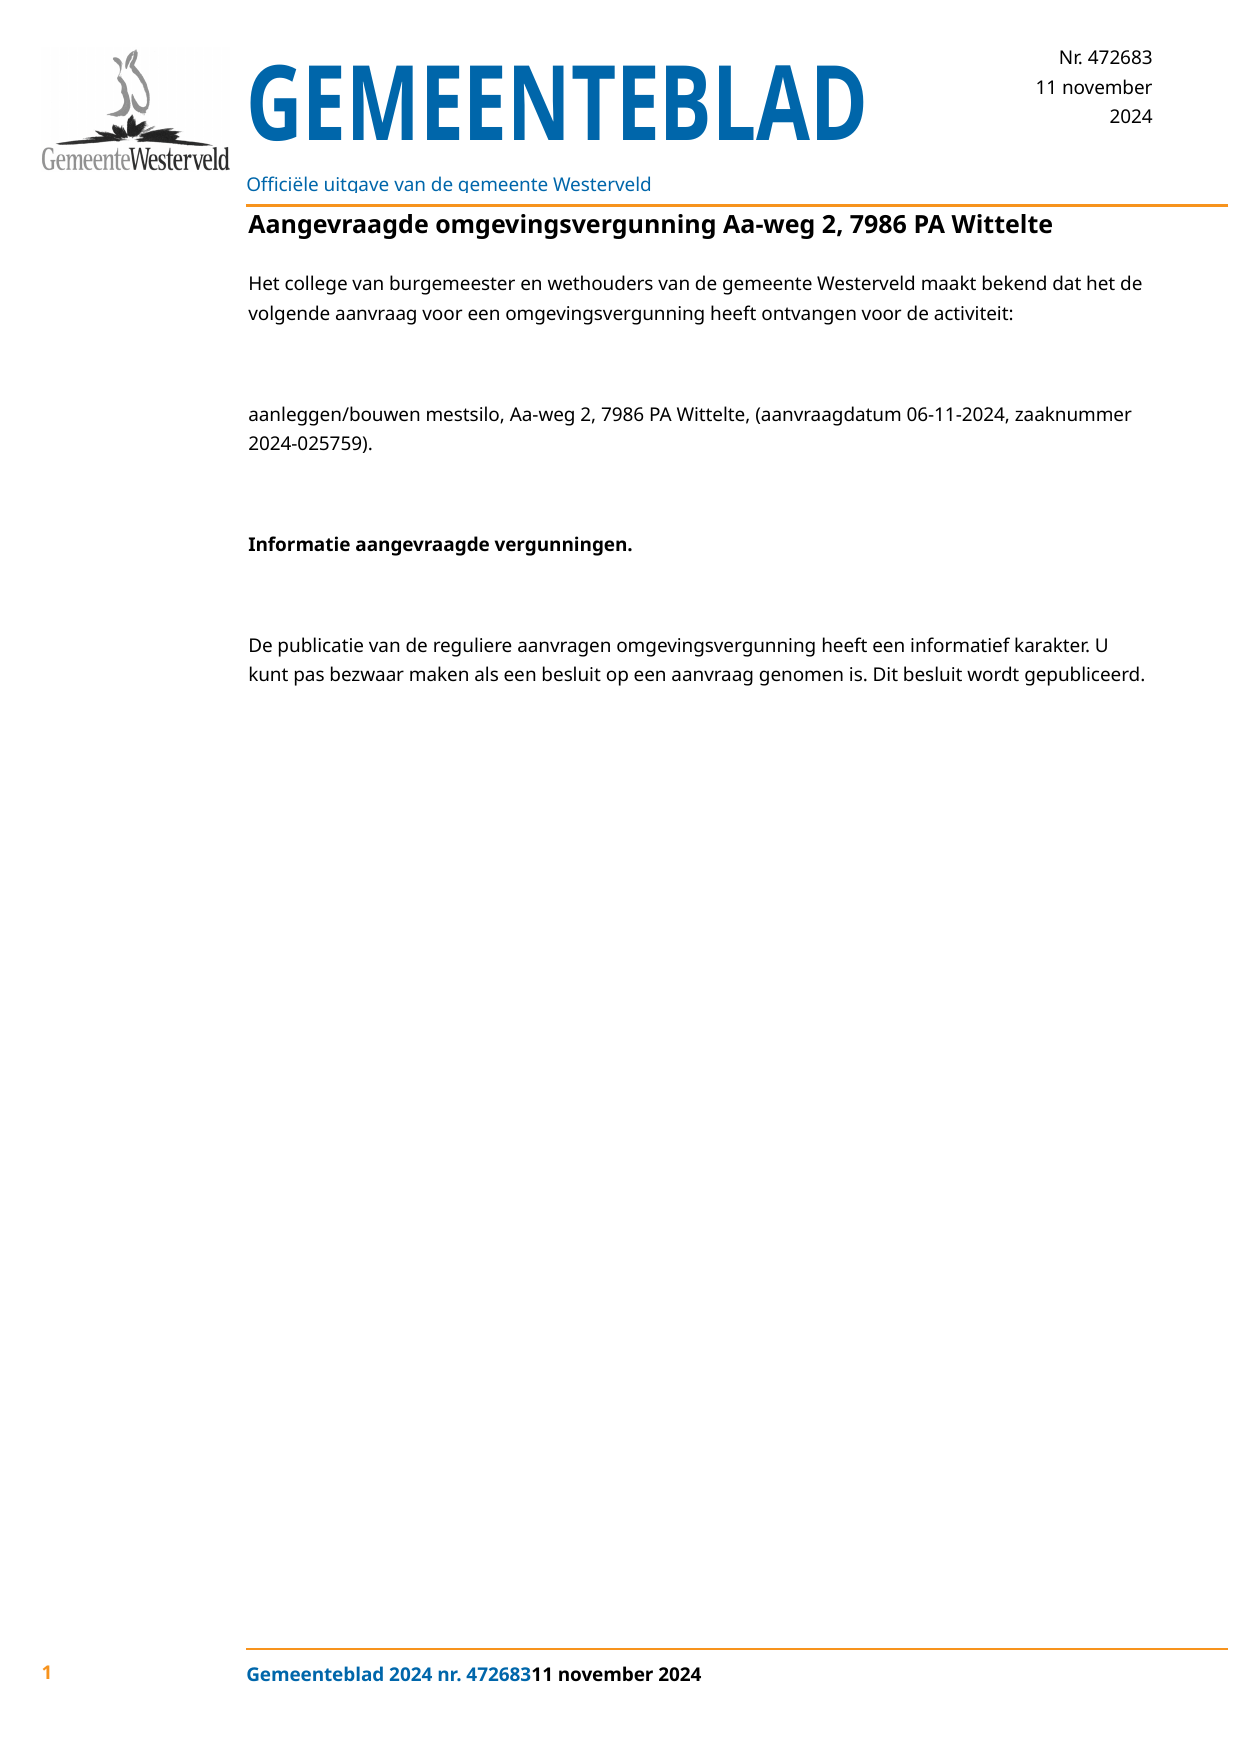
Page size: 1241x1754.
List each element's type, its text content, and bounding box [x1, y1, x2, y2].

picture [41, 47, 231, 172]
text Informatie aangevraagde vergunningen. [248, 531, 1152, 557]
text aanleggen/bouwen mestsilo, Aa-weg 2, 7986 PA Wittelte, (aanvraagdatum 06-11-2024, zaaknummer 2024-025759). [248, 401, 1152, 456]
text Aangevraagde omgevingsvergunning Aa-weg 2, 7986 PA Wittelte [248, 207, 1152, 241]
text Het college van burgemeester en wethouders van de gemeente Westerveld maakt bekend dat het de volgende aanvraag voor een omgevingsvergunning heeft ontvangen voor de activiteit: [248, 270, 1152, 326]
text De publicatie van de reguliere aanvragen omgevingsvergunning heeft een informatief karakter. U kunt pas bezwaar maken als een besluit op een aanvraag genomen is. Dit besluit wordt gepubliceerd. [248, 632, 1152, 687]
